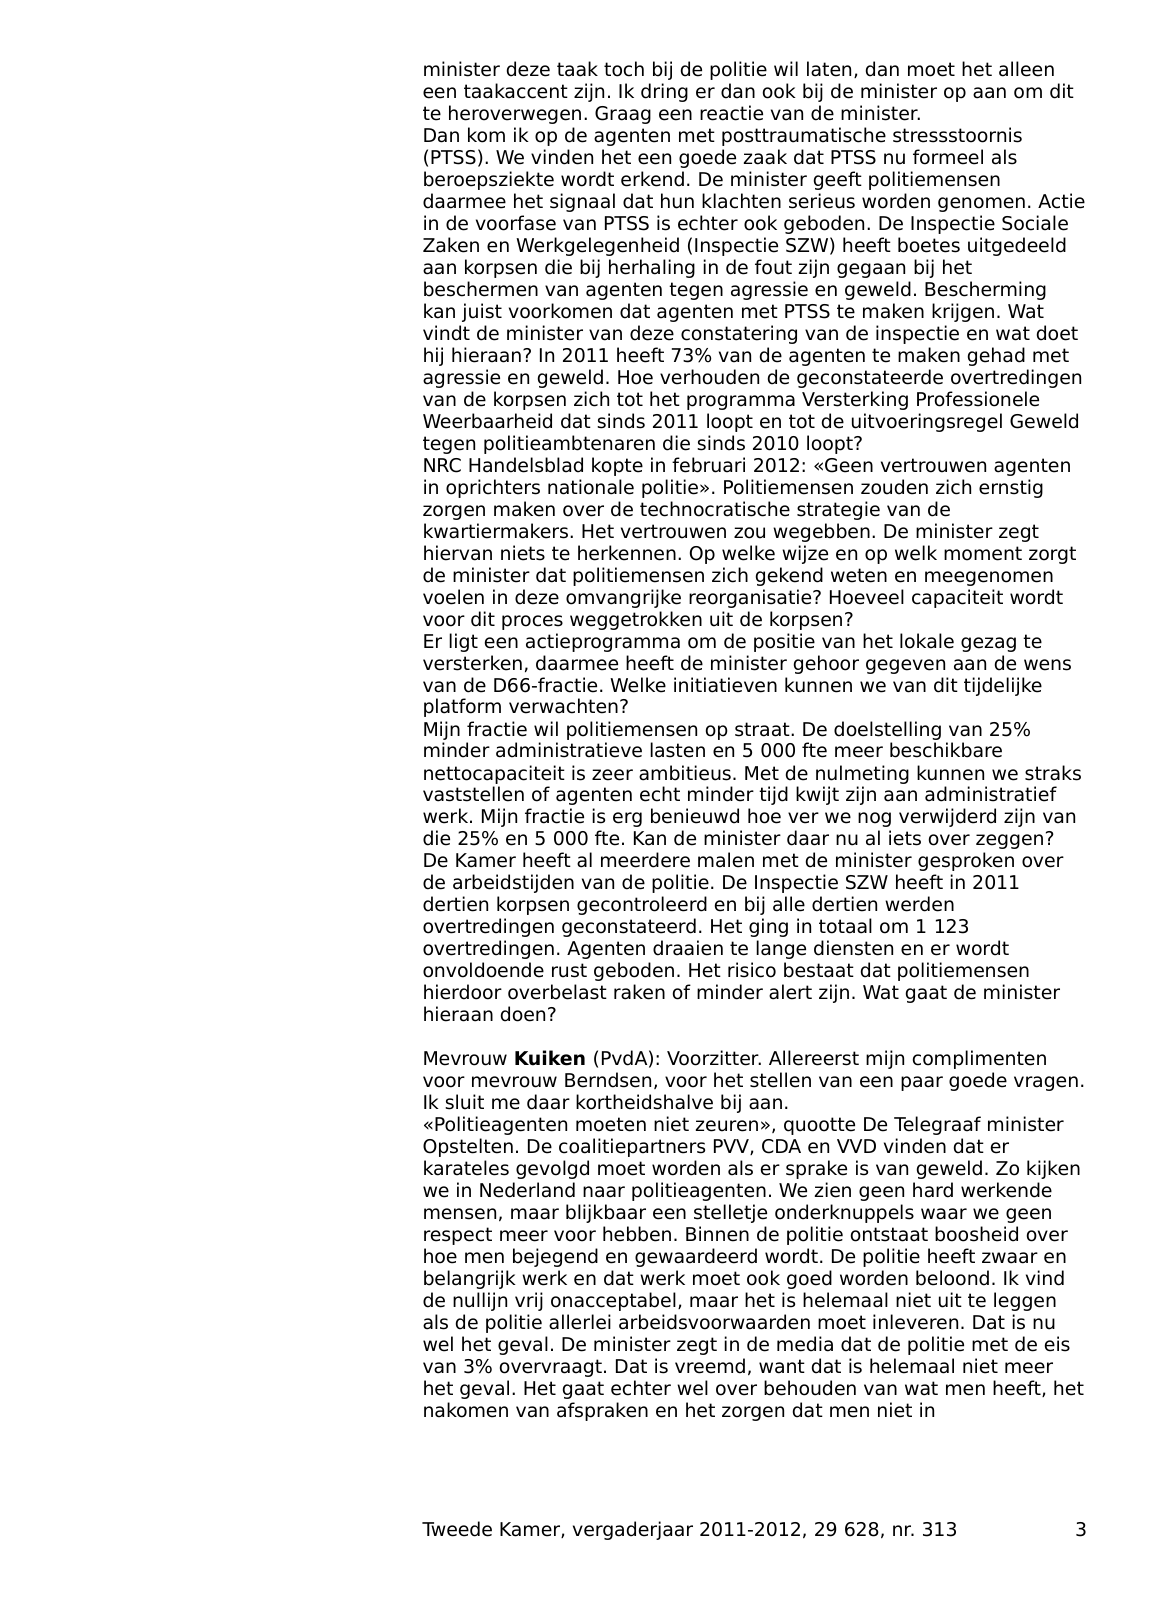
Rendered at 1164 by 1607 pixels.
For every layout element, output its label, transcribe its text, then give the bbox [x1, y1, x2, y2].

text Mijn fractie wil politiemensen op straat. De doelstelling van 25% minder administratieve lasten en 5 000 fte meer beschikbare nettocapaciteit is zeer ambitieus. Met de nulmeting kunnen we straks vaststellen of agenten echt minder tijd kwijt zijn aan administratief werk. Mijn fractie is erg benieuwd hoe ver we nog verwijderd zijn van die 25% en 5 000 fte. Kan de minister daar nu al iets over zeggen? [422, 718, 1087, 850]
text «Politieagenten moeten niet zeuren», quootte De Telegraaf minister Opstelten. De coalitiepartners PVV, CDA en VVD vinden dat er karateles gevolgd moet worden als er sprake is van geweld. Zo kijken we in Nederland naar politieagenten. We zien geen hard werkende mensen, maar blijkbaar een stelletje onderknuppels waar we geen respect meer voor hebben. Binnen de politie ontstaat boosheid over hoe men bejegend en gewaardeerd wordt. De politie heeft zwaar en belangrijk werk en dat werk moet ook goed worden beloond. Ik vind de nullijn vrij onacceptabel, maar het is helemaal niet uit te leggen als de politie allerlei arbeidsvoorwaarden moet inleveren. Dat is nu wel het geval. De minister zegt in de media dat de politie met de eis van 3% overvraagt. Dat is vreemd, want dat is helemaal niet meer het geval. Het gaat echter wel over behouden van wat men heeft, het nakomen van afspraken en het zorgen dat men niet in [422, 1114, 1087, 1422]
text De Kamer heeft al meerdere malen met de minister gesproken over de arbeidstijden van de politie. De Inspectie SZW heeft in 2011 dertien korpsen gecontroleerd en bij alle dertien werden overtredingen geconstateerd. Het ging in totaal om 1 123 overtredingen. Agenten draaien te lange diensten en er wordt onvoldoende rust geboden. Het risico bestaat dat politiemensen hierdoor overbelast raken of minder alert zijn. Wat gaat de minister hieraan doen? [422, 850, 1087, 1026]
text minister deze taak toch bij de politie wil laten, dan moet het alleen een taakaccent zijn. Ik dring er dan ook bij de minister op aan om dit te heroverwegen. Graag een reactie van de minister. [422, 59, 1087, 125]
text Mevrouw Kuiken (PvdA): Voorzitter. Allereerst mijn complimenten voor mevrouw Berndsen, voor het stellen van een paar goede vragen. Ik sluit me daar kortheidshalve bij aan. [422, 1048, 1087, 1114]
text Er ligt een actieprogramma om de positie van het lokale gezag te versterken, daarmee heeft de minister gehoor gegeven aan de wens van de D66-fractie. Welke initiatieven kunnen we van dit tijdelijke platform verwachten? [422, 631, 1087, 718]
text Dan kom ik op de agenten met posttraumatische stressstoornis (PTSS). We vinden het een goede zaak dat PTSS nu formeel als beroepsziekte wordt erkend. De minister geeft politiemensen daarmee het signaal dat hun klachten serieus worden genomen. Actie in de voorfase van PTSS is echter ook geboden. De Inspectie Sociale Zaken en Werkgelegenheid (Inspectie SZW) heeft boetes uitgedeeld aan korpsen die bij herhaling in de fout zijn gegaan bij het beschermen van agenten tegen agressie en geweld. Bescherming kan juist voorkomen dat agenten met PTSS te maken krijgen. Wat vindt de minister van deze constatering van de inspectie en wat doet hij hieraan? In 2011 heeft 73% van de agenten te maken gehad met agressie en geweld. Hoe verhouden de geconstateerde overtredingen van de korpsen zich tot het programma Versterking Professionele Weerbaarheid dat sinds 2011 loopt en tot de uitvoeringsregel Geweld tegen politieambtenaren die sinds 2010 loopt? [422, 125, 1087, 455]
text NRC Handelsblad kopte in februari 2012: «Geen vertrouwen agenten in oprichters nationale politie». Politiemensen zouden zich ernstig zorgen maken over de technocratische strategie van de kwartiermakers. Het vertrouwen zou wegebben. De minister zegt hiervan niets te herkennen. Op welke wijze en op welk moment zorgt de minister dat politiemensen zich gekend weten en meegenomen voelen in deze omvangrijke reorganisatie? Hoeveel capaciteit wordt voor dit proces weggetrokken uit de korpsen? [422, 455, 1087, 631]
